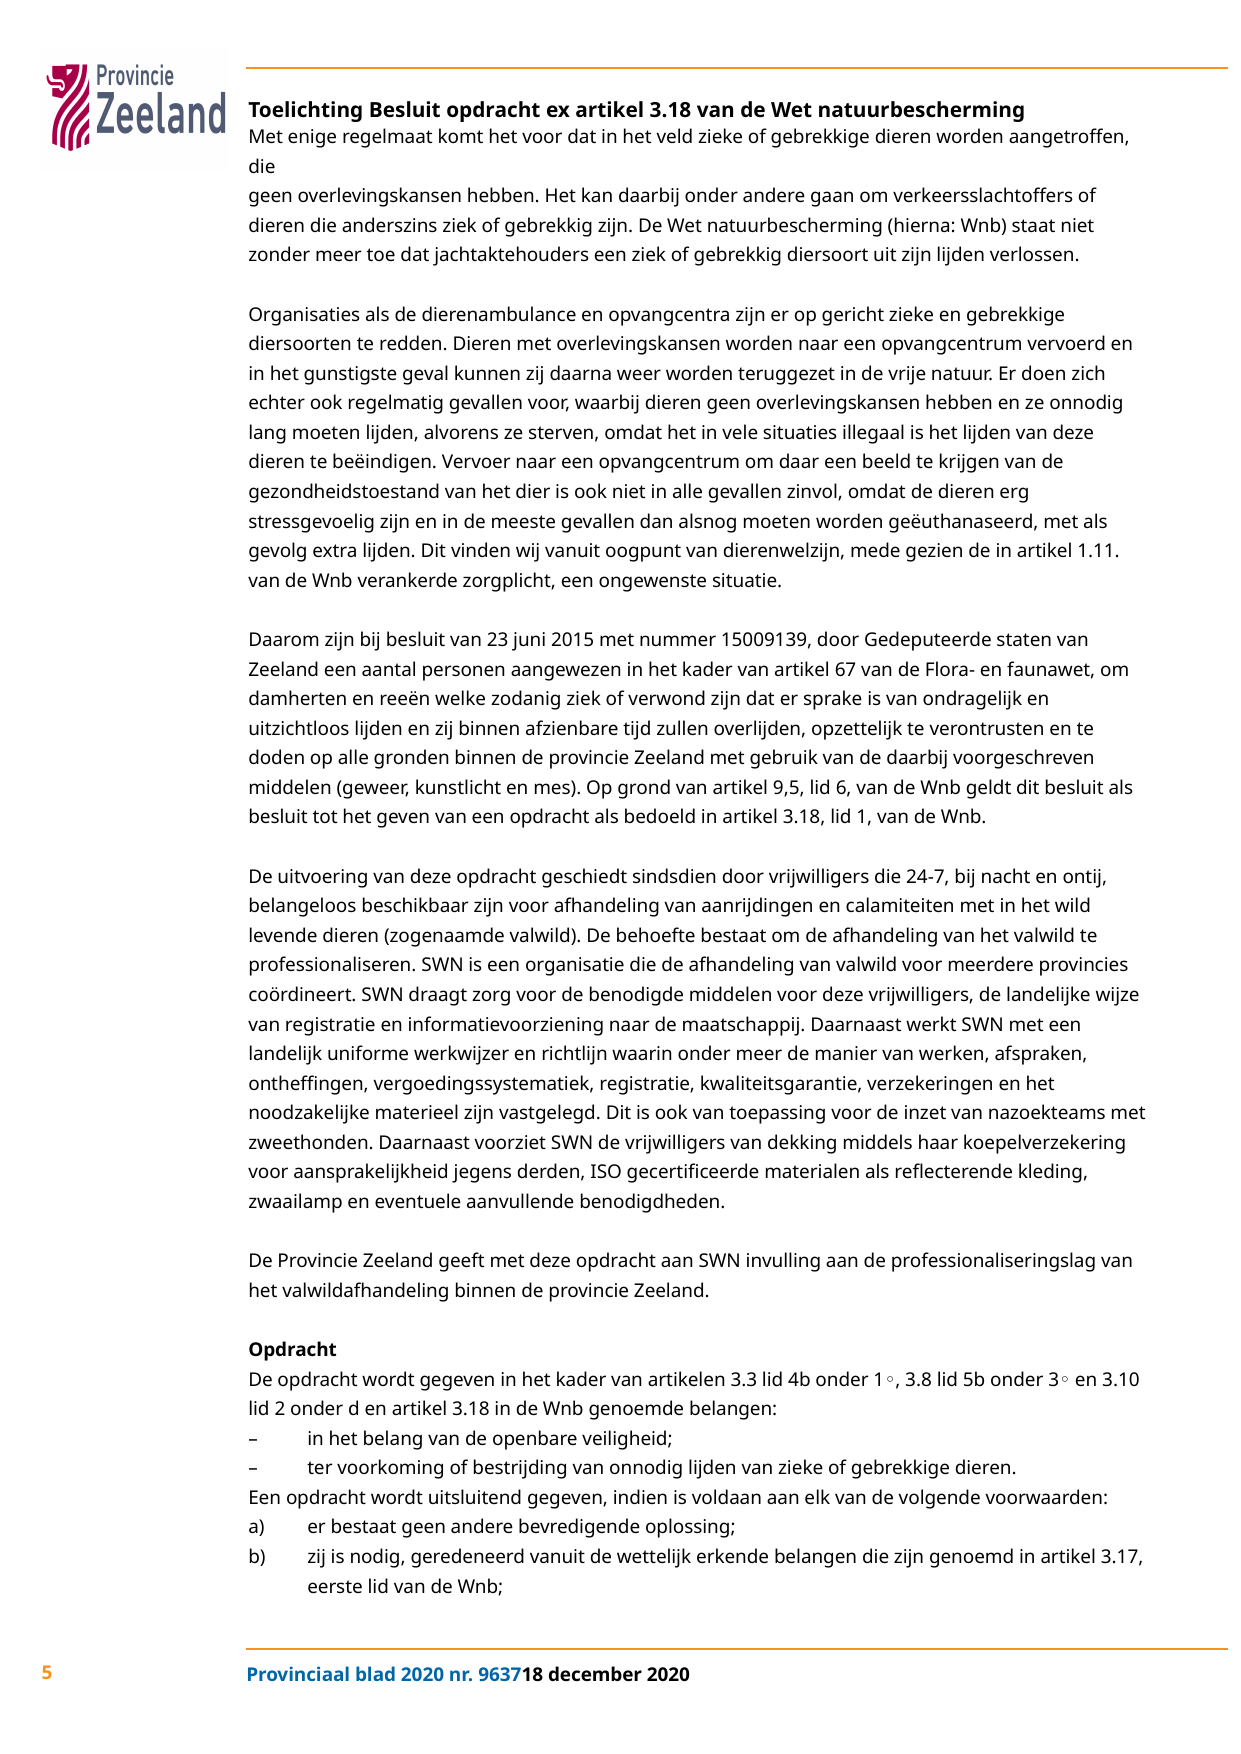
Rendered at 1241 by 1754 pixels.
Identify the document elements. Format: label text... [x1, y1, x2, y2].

text Met enige regelmaat komt het voor dat in het veld zieke of gebrekkige dieren worden aangetroffen, die [248, 123, 1152, 179]
text Organisaties als de dierenambulance en opvangcentra zijn er op gericht zieke en gebrekkige diersoorten te redden. Dieren met overlevingskansen worden naar een opvangcentrum vervoerd en in het gunstigste geval kunnen zij daarna weer worden teruggezet in de vrije natuur. Er doen zich echter ook regelmatig gevallen voor, waarbij dieren geen overlevingskansen hebben en ze onnodig lang moeten lijden, alvorens ze sterven, omdat het in vele situaties illegaal is het lijden van deze dieren te beëindigen. Vervoer naar een opvangcentrum om daar een beeld te krijgen van de gezondheidstoestand van het dier is ook niet in alle gevallen zinvol, omdat de dieren erg stressgevoelig zijn en in de meeste gevallen dan alsnog moeten worden geëuthanaseerd, met als gevolg extra lijden. Dit vinden wij vanuit oogpunt van dierenwelzijn, mede gezien de in artikel 1.11. van de Wnb verankerde zorgplicht, een ongewenste situatie. [248, 301, 1152, 593]
picture [41, 47, 231, 172]
list zij is nodig, geredeneerd vanuit de wettelijk erkende belangen die zijn genoemd in artikel 3.17, eerste lid van de Wnb; [248, 1543, 1152, 1599]
list ter voorkoming of bestrijding van onnodig lijden van zieke of gebrekkige dieren. [248, 1454, 1152, 1480]
text De uitvoering van deze opdracht geschiedt sindsdien door vrijwilligers die 24-7, bij nacht en ontij, belangeloos beschikbaar zijn voor afhandeling van aanrijdingen en calamiteiten met in het wild levende dieren (zogenaamde valwild). De behoefte bestaat om de afhandeling van het valwild te professionaliseren. SWN is een organisatie die de afhandeling van valwild voor meerdere provincies coördineert. SWN draagt zorg voor de benodigde middelen voor deze vrijwilligers, de landelijke wijze van registratie en informatievoorziening naar de maatschappij. Daarnaast werkt SWN met een landelijk uniforme werkwijzer en richtlijn waarin onder meer de manier van werken, afspraken, ontheffingen, vergoedingssystematiek, registratie, kwaliteitsgarantie, verzekeringen en het noodzakelijke materieel zijn vastgelegd. Dit is ook van toepassing voor de inzet van nazoekteams met zweethonden. Daarnaast voorziet SWN de vrijwilligers van dekking middels haar koepelverzekering voor aansprakelijkheid jegens derden, ISO gecertificeerde materialen als reflecterende kleding, zwaailamp en eventuele aanvullende benodigdheden. [248, 863, 1152, 1214]
text Daarom zijn bij besluit van 23 juni 2015 met nummer 15009139, door Gedeputeerde staten van Zeeland een aantal personen aangewezen in het kader van artikel 67 van de Flora- en faunawet, om damherten en reeën welke zodanig ziek of verwond zijn dat er sprake is van ondragelijk en uitzichtloos lijden en zij binnen afzienbare tijd zullen overlijden, opzettelijk te verontrusten en te doden op alle gronden binnen de provincie Zeeland met gebruik van de daarbij voorgeschreven middelen (geweer, kunstlicht en mes). Op grond van artikel 9,5, lid 6, van de Wnb geldt dit besluit als besluit tot het geven van een opdracht als bedoeld in artikel 3.18, lid 1, van de Wnb. [248, 626, 1152, 829]
text Een opdracht wordt uitsluitend gegeven, indien is voldaan aan elk van de volgende voorwaarden: [248, 1484, 1152, 1510]
text De Provincie Zeeland geeft met deze opdracht aan SWN invulling aan de professionaliseringslag van het valwildafhandeling binnen de provincie Zeeland. [248, 1247, 1152, 1303]
list in het belang van de openbare veiligheid; [248, 1425, 1152, 1451]
text De opdracht wordt gegeven in het kader van artikelen 3.3 lid 4b onder 1◦, 3.8 lid 5b onder 3◦ en 3.10 lid 2 onder d en artikel 3.18 in de Wnb genoemde belangen: [248, 1366, 1152, 1421]
text Opdracht [248, 1336, 1152, 1362]
text geen overlevingskansen hebben. Het kan daarbij onder andere gaan om verkeersslachtoffers of dieren die anderszins ziek of gebrekkig zijn. De Wet natuurbescherming (hierna: Wnb) staat niet zonder meer toe dat jachtaktehouders een ziek of gebrekkig diersoort uit zijn lijden verlossen. [248, 182, 1152, 267]
list er bestaat geen andere bevredigende oplossing; [248, 1514, 1152, 1539]
text Toelichting Besluit opdracht ex artikel 3.18 van de Wet natuurbescherming [248, 95, 1152, 123]
